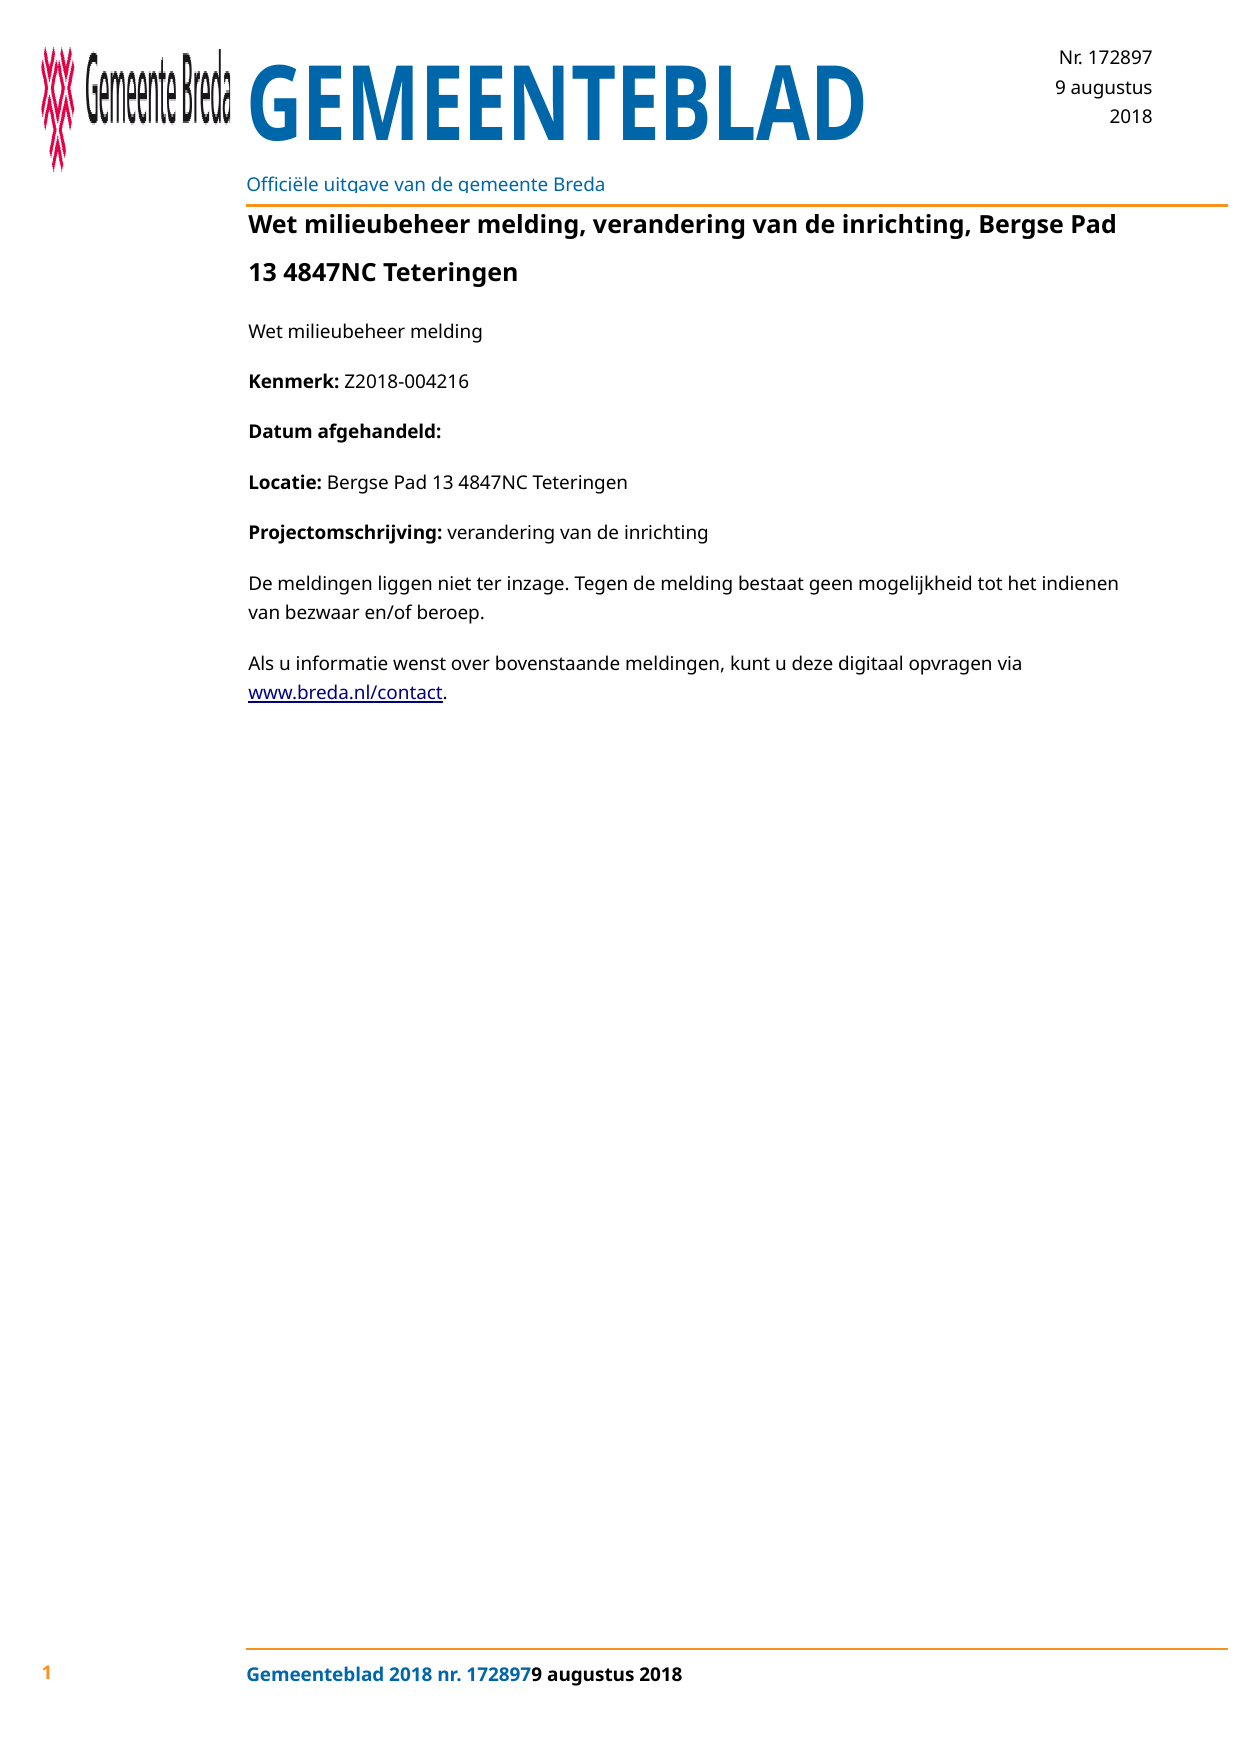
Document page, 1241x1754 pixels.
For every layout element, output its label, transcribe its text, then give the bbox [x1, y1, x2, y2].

text Wet milieubeheer melding, verandering van de inrichting, Bergse Pad 13 4847NC Teteringen [248, 207, 1152, 288]
text Locatie: Bergse Pad 13 4847NC Teteringen [248, 469, 1152, 495]
text Projectomschrijving: verandering van de inrichting [248, 519, 1152, 545]
picture [41, 47, 231, 172]
text De meldingen liggen niet ter inzage. Tegen de melding bestaat geen mogelijkheid tot het indienen van bezwaar en/of beroep. [248, 570, 1152, 625]
text Kenmerk: Z2018-004216 [248, 368, 1152, 394]
text Datum afgehandeld: [248, 419, 1152, 444]
text Wet milieubeheer melding [248, 318, 1152, 344]
text Als u informatie wenst over bovenstaande meldingen, kunt u deze digitaal opvragen via www.breda.nl/contact. [248, 650, 1152, 705]
